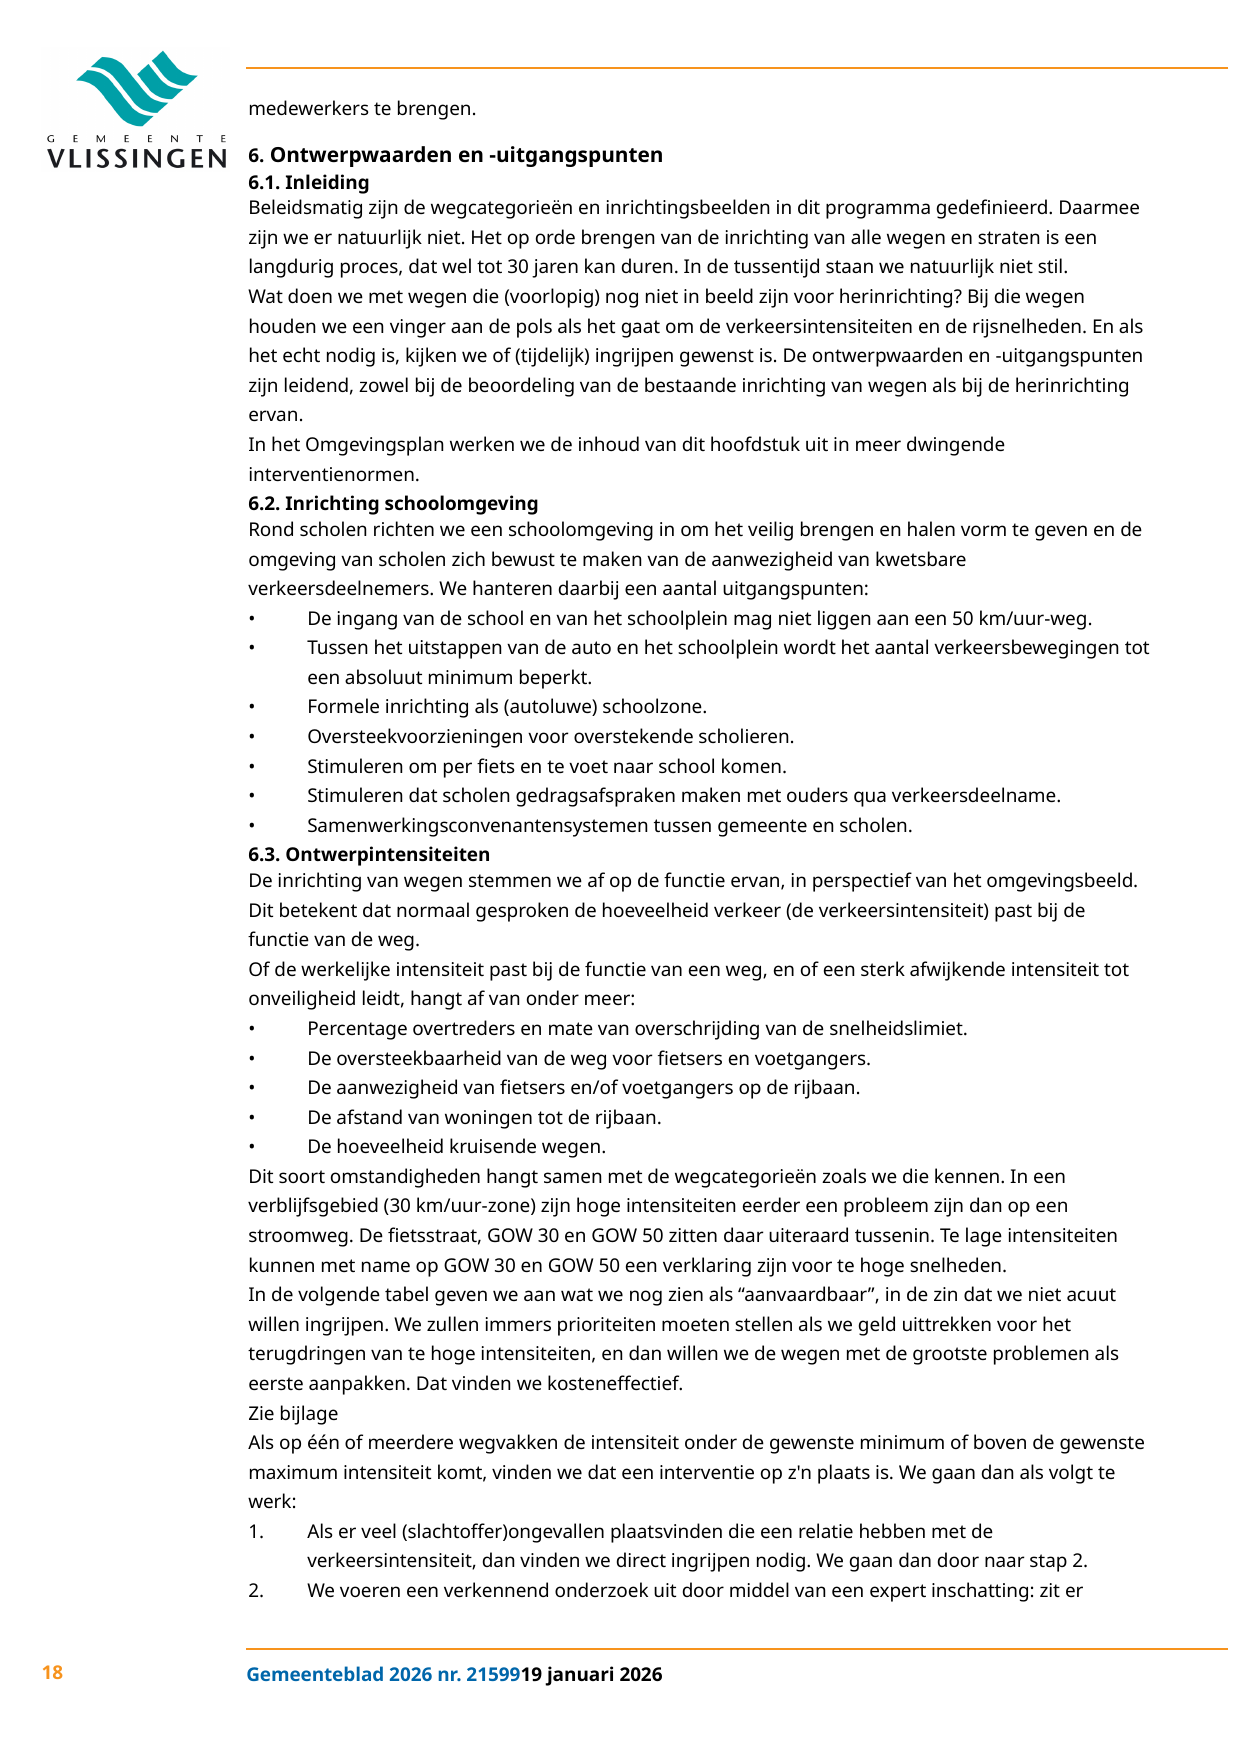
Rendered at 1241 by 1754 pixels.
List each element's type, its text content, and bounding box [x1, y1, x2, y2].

text 6.3. Ontwerpintensiteiten [248, 842, 1152, 867]
list Als er veel (slachtoﬀer)ongevallen plaatsvinden die een relatie hebben met de verkeersintensiteit, dan vinden we direct ingrijpen nodig. We gaan dan door naar stap 2. [248, 1518, 1152, 1573]
list De ingang van de school en van het schoolplein mag niet liggen aan een 50 km/uur-weg. [248, 605, 1152, 631]
text 6.2. Inrichting schoolomgeving [248, 490, 1152, 516]
list De hoeveelheid kruisende wegen. [248, 1133, 1152, 1159]
text Of de werkelijke intensiteit past bij de functie van een weg, en of een sterk afwijkende intensiteit tot onveiligheid leidt, hangt af van onder meer: [248, 956, 1152, 1011]
text Als op één of meerdere wegvakken de intensiteit onder de gewenste minimum of boven de gewenste maximum intensiteit komt, vinden we dat een interventie op z'n plaats is. We gaan dan als volgt te werk: [248, 1429, 1152, 1514]
list Percentage overtreders en mate van overschrijding van de snelheidslimiet. [248, 1015, 1152, 1041]
list Tussen het uitstappen van de auto en het schoolplein wordt het aantal verkeersbewegingen tot een absoluut minimum beperkt. [248, 634, 1152, 690]
list Formele inrichting als (autoluwe) schoolzone. [248, 694, 1152, 719]
list Stimuleren dat scholen gedragsafspraken maken met ouders qua verkeersdeelname. [248, 782, 1152, 808]
text De inrichting van wegen stemmen we af op de functie ervan, in perspectief van het omgevingsbeeld. Dit betekent dat normaal gesproken de hoeveelheid verkeer (de verkeersintensiteit) past bij de functie van de weg. [248, 867, 1152, 952]
text In de volgende tabel geven we aan wat we nog zien als “aanvaardbaar”, in de zin dat we niet acuut willen ingrijpen. We zullen immers prioriteiten moeten stellen als we geld uittrekken voor het terugdringen van te hoge intensiteiten, en dan willen we de wegen met de grootste problemen als eerste aanpakken. Dat vinden we kosteneﬀectief. [248, 1281, 1152, 1396]
list De afstand van woningen tot de rijbaan. [248, 1104, 1152, 1130]
list Samenwerkingsconvenantensystemen tussen gemeente en scholen. [248, 812, 1152, 838]
text Rond scholen richten we een schoolomgeving in om het veilig brengen en halen vorm te geven en de omgeving van scholen zich bewust te maken van de aanwezigheid van kwetsbare verkeersdeelnemers. We hanteren daarbij een aantal uitgangspunten: [248, 516, 1152, 601]
list De aanwezigheid van ﬁetsers en/of voetgangers op de rijbaan. [248, 1074, 1152, 1100]
text 6.1. Inleiding [248, 169, 1152, 194]
text Zie bijlage [248, 1400, 1152, 1426]
text Beleidsmatig zijn de wegcategorieën en inrichtingsbeelden in dit programma gedeﬁnieerd. Daarmee zijn we er natuurlijk niet. Het op orde brengen van de inrichting van alle wegen en straten is een langdurig proces, dat wel tot 30 jaren kan duren. In de tussentijd staan we natuurlijk niet stil. [248, 194, 1152, 279]
text medewerkers te brengen. [248, 95, 1152, 121]
text Wat doen we met wegen die (voorlopig) nog niet in beeld zijn voor herinrichting? Bij die wegen houden we een vinger aan de pols als het gaat om de verkeersintensiteiten en de rijsnelheden. En als het echt nodig is, kijken we of (tijdelijk) ingrijpen gewenst is. De ontwerpwaarden en -uitgangspunten zijn leidend, zowel bij de beoordeling van de bestaande inrichting van wegen als bij de herinrichting ervan. [248, 283, 1152, 427]
list Stimuleren om per ﬁets en te voet naar school komen. [248, 753, 1152, 778]
text 6. Ontwerpwaarden en -uitgangspunten [248, 140, 1152, 169]
list We voeren een verkennend onderzoek uit door middel van een expert inschatting: zit er [248, 1577, 1152, 1603]
list Oversteekvoorzieningen voor overstekende scholieren. [248, 723, 1152, 749]
text Dit soort omstandigheden hangt samen met de wegcategorieën zoals we die kennen. In een verblijfsgebied (30 km/uur-zone) zijn hoge intensiteiten eerder een probleem zijn dan op een stroomweg. De ﬁetsstraat, GOW 30 en GOW 50 zitten daar uiteraard tussenin. Te lage intensiteiten kunnen met name op GOW 30 en GOW 50 een verklaring zijn voor te hoge snelheden. [248, 1163, 1152, 1278]
picture [41, 47, 231, 172]
text In het Omgevingsplan werken we de inhoud van dit hoofdstuk uit in meer dwingende interventienormen. [248, 431, 1152, 487]
list De oversteekbaarheid van de weg voor ﬁetsers en voetgangers. [248, 1045, 1152, 1071]
